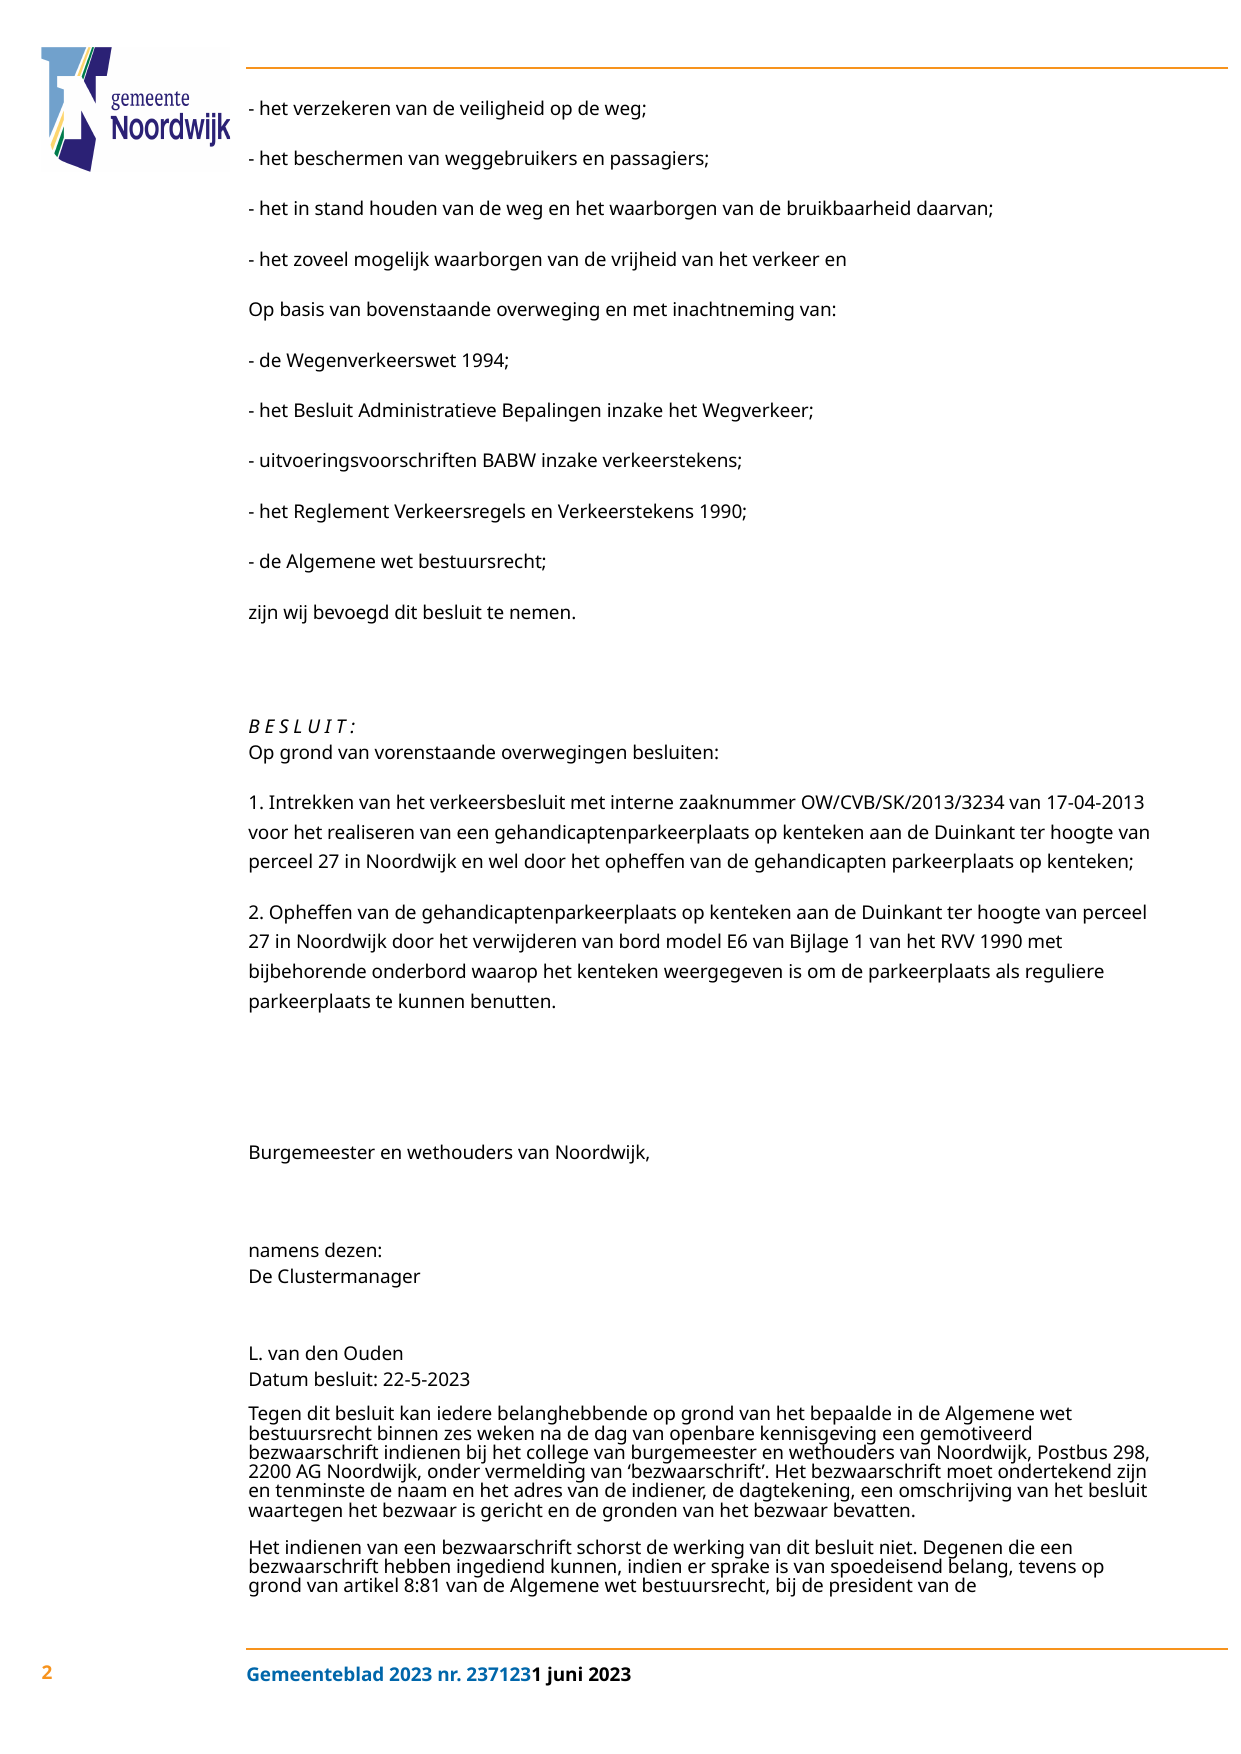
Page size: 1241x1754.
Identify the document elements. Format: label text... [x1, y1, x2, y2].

text - het Reglement Verkeersregels en Verkeerstekens 1990; [248, 498, 1152, 524]
text B E S L U I T : [248, 713, 1152, 739]
text zijn wij bevoegd dit besluit te nemen. [248, 599, 1152, 625]
text Tegen dit besluit kan iedere belanghebbende op grond van het bepaalde in de Algemene wet bestuursrecht binnen zes weken na de dag van openbare kennisgeving een gemotiveerd bezwaarschrift indienen bij het college van burgemeester en wethouders van Noordwijk, Postbus 298, 2200 AG Noordwijk, onder vermelding van ‘bezwaarschrift’. Het bezwaarschrift moet ondertekend zijn en tenminste de naam en het adres van de indiener, de dagtekening, een omschrijving van het besluit waartegen het bezwaar is gericht en de gronden van het bezwaar bevatten. [248, 1405, 1152, 1521]
text Datum besluit: 22-5-2023 [248, 1366, 1152, 1392]
text Op grond van vorenstaande overwegingen besluiten: [248, 739, 1152, 765]
text Op basis van bovenstaande overweging en met inachtneming van: [248, 296, 1152, 322]
picture [41, 47, 231, 172]
text - het in stand houden van de weg en het waarborgen van de bruikbaarheid daarvan; [248, 196, 1152, 221]
text Het indienen van een bezwaarschrift schorst de werking van dit besluit niet. Degenen die een bezwaarschrift hebben ingediend kunnen, indien er sprake is van spoedeisend belang, tevens op grond van artikel 8:81 van de Algemene wet bestuursrecht, bij de president van de [248, 1539, 1152, 1596]
text 2. Opheffen van de gehandicaptenparkeerplaats op kenteken aan de Duinkant ter hoogte van perceel 27 in Noordwijk door het verwijderen van bord model E6 van Bijlage 1 van het RVV 1990 met bijbehorende onderbord waarop het kenteken weergegeven is om de parkeerplaats als reguliere parkeerplaats te kunnen benutten. [248, 899, 1152, 1013]
text - uitvoeringsvoorschriften BABW inzake verkeerstekens; [248, 448, 1152, 473]
text - de Algemene wet bestuursrecht; [248, 548, 1152, 574]
text - het beschermen van weggebruikers en passagiers; [248, 145, 1152, 171]
text - het Besluit Administratieve Bepalingen inzake het Wegverkeer; [248, 397, 1152, 423]
text Burgemeester en wethouders van Noordwijk, [248, 1139, 1152, 1165]
text - het zoveel mogelijk waarborgen van de vrijheid van het verkeer en [248, 246, 1152, 272]
text L. van den Ouden [248, 1340, 1152, 1366]
text - het verzekeren van de veiligheid op de weg; [248, 95, 1152, 121]
text - de Wegenverkeerswet 1994; [248, 347, 1152, 373]
text De Clustermanager [248, 1263, 1152, 1289]
text namens dezen: [248, 1237, 1152, 1263]
text 1. Intrekken van het verkeersbesluit met interne zaaknummer OW/CVB/SK/2013/3234 van 17-04-2013 voor het realiseren van een gehandicaptenparkeerplaats op kenteken aan de Duinkant ter hoogte van perceel 27 in Noordwijk en wel door het opheffen van de gehandicapten parkeerplaats op kenteken; [248, 789, 1152, 874]
